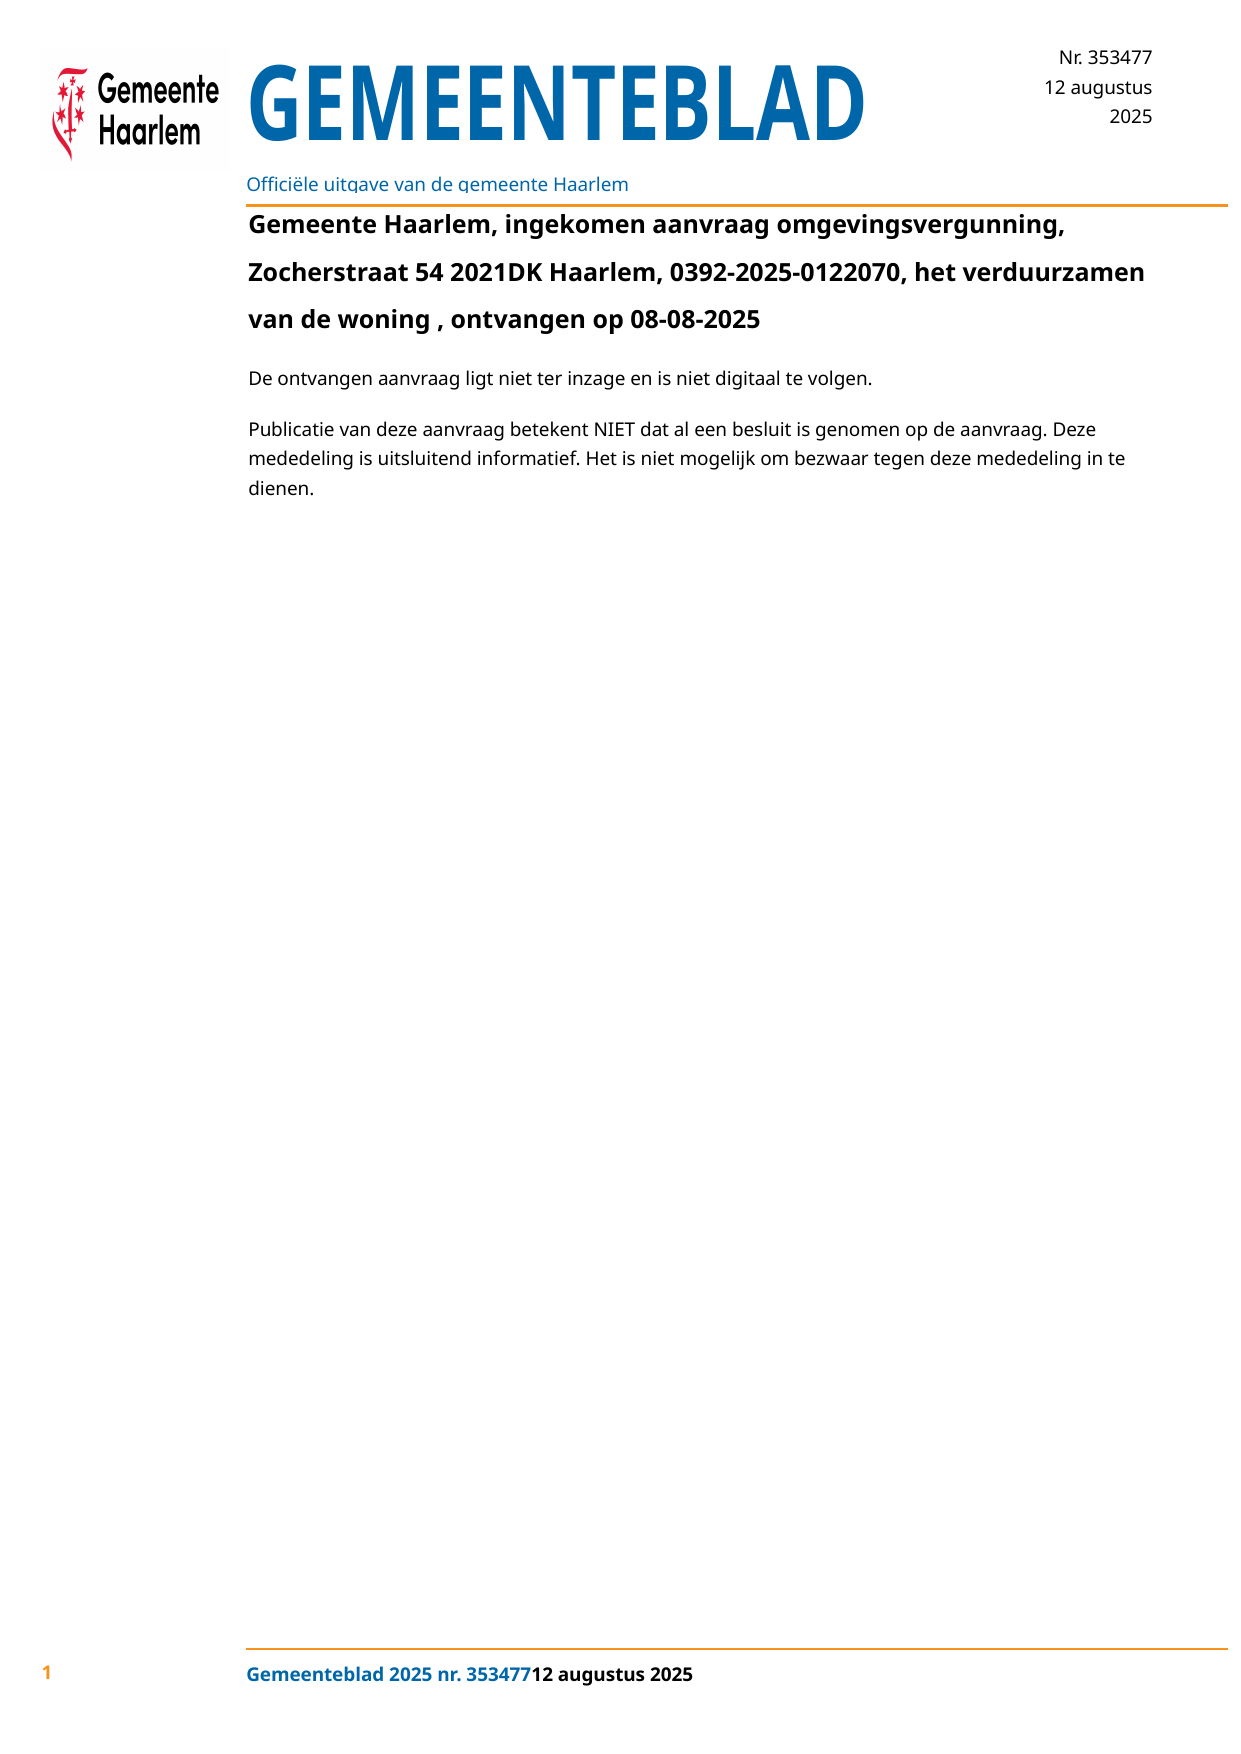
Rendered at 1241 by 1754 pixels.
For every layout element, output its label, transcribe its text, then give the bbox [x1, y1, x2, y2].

text Publicatie van deze aanvraag betekent NIET dat al een besluit is genomen op de aanvraag. Deze mededeling is uitsluitend informatief. Het is niet mogelijk om bezwaar tegen deze mededeling in te dienen. [248, 416, 1152, 501]
picture [41, 47, 231, 172]
text De ontvangen aanvraag ligt niet ter inzage en is niet digitaal te volgen. [248, 366, 1152, 391]
text Gemeente Haarlem, ingekomen aanvraag omgevingsvergunning, Zocherstraat 54 2021DK Haarlem, 0392-2025-0122070, het verduurzamen van de woning , ontvangen op 08-08-2025 [248, 207, 1152, 336]
